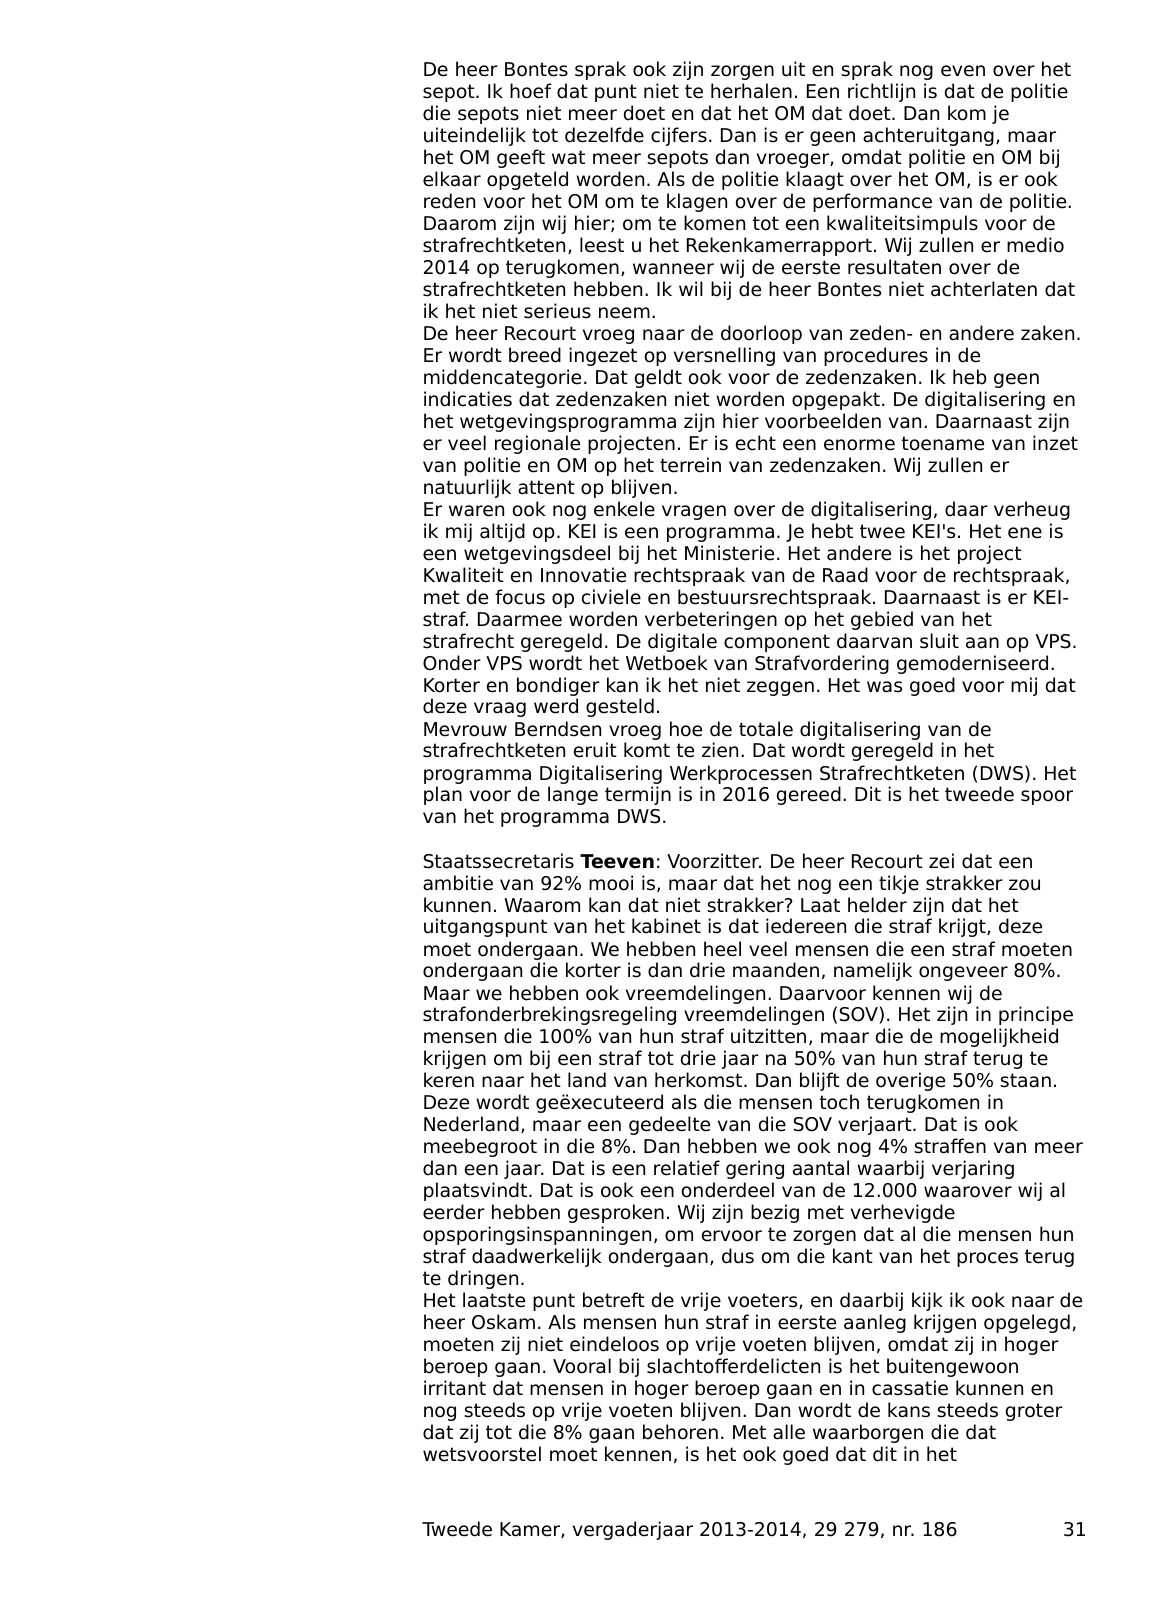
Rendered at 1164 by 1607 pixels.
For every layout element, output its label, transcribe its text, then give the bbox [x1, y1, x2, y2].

text Er waren ook nog enkele vragen over de digitalisering, daar verheug ik mij altijd op. KEI is een programma. Je hebt twee KEI's. Het ene is een wetgevingsdeel bij het Ministerie. Het andere is het project Kwaliteit en Innovatie rechtspraak van de Raad voor de rechtspraak, met de focus op civiele en bestuursrechtspraak. Daarnaast is er KEI-straf. Daarmee worden verbeteringen op het gebied van het strafrecht geregeld. De digitale component daarvan sluit aan op VPS. Onder VPS wordt het Wetboek van Strafvordering gemoderniseerd. Korter en bondiger kan ik het niet zeggen. Het was goed voor mij dat deze vraag werd gesteld. [422, 499, 1087, 718]
text Het laatste punt betreft de vrije voeters, en daarbij kijk ik ook naar de heer Oskam. Als mensen hun straf in eerste aanleg krijgen opgelegd, moeten zij niet eindeloos op vrije voeten blijven, omdat zij in hoger beroep gaan. Vooral bij slachtofferdelicten is het buitengewoon irritant dat mensen in hoger beroep gaan en in cassatie kunnen en nog steeds op vrije voeten blijven. Dan wordt de kans steeds groter dat zij tot die 8% gaan behoren. Met alle waarborgen die dat wetsvoorstel moet kennen, is het ook goed dat dit in het [422, 1290, 1087, 1466]
text De heer Recourt vroeg naar de doorloop van zeden- en andere zaken. Er wordt breed ingezet op versnelling van procedures in de middencategorie. Dat geldt ook voor de zedenzaken. Ik heb geen indicaties dat zedenzaken niet worden opgepakt. De digitalisering en het wetgevingsprogramma zijn hier voorbeelden van. Daarnaast zijn er veel regionale projecten. Er is echt een enorme toename van inzet van politie en OM op het terrein van zedenzaken. Wij zullen er natuurlijk attent op blijven. [422, 323, 1087, 499]
text Mevrouw Berndsen vroeg hoe de totale digitalisering van de strafrechtketen eruit komt te zien. Dat wordt geregeld in het programma Digitalisering Werkprocessen Strafrechtketen (DWS). Het plan voor de lange termijn is in 2016 gereed. Dit is het tweede spoor van het programma DWS. [422, 718, 1087, 828]
text Staatssecretaris Teeven: Voorzitter. De heer Recourt zei dat een ambitie van 92% mooi is, maar dat het nog een tikje strakker zou kunnen. Waarom kan dat niet strakker? Laat helder zijn dat het uitgangspunt van het kabinet is dat iedereen die straf krijgt, deze moet ondergaan. We hebben heel veel mensen die een straf moeten ondergaan die korter is dan drie maanden, namelijk ongeveer 80%. Maar we hebben ook vreemdelingen. Daarvoor kennen wij de strafonderbrekingsregeling vreemdelingen (SOV). Het zijn in principe mensen die 100% van hun straf uitzitten, maar die de mogelijkheid krijgen om bij een straf tot drie jaar na 50% van hun straf terug te keren naar het land van herkomst. Dan blijft de overige 50% staan. Deze wordt geëxecuteerd als die mensen toch terugkomen in Nederland, maar een gedeelte van die SOV verjaart. Dat is ook meebegroot in die 8%. Dan hebben we ook nog 4% straffen van meer dan een jaar. Dat is een relatief gering aantal waarbij verjaring plaatsvindt. Dat is ook een onderdeel van de 12.000 waarover wij al eerder hebben gesproken. Wij zijn bezig met verhevigde opsporingsinspanningen, om ervoor te zorgen dat al die mensen hun straf daadwerkelijk ondergaan, dus om die kant van het proces terug te dringen. [422, 851, 1087, 1290]
text De heer Bontes sprak ook zijn zorgen uit en sprak nog even over het sepot. Ik hoef dat punt niet te herhalen. Een richtlijn is dat de politie die sepots niet meer doet en dat het OM dat doet. Dan kom je uiteindelijk tot dezelfde cijfers. Dan is er geen achteruitgang, maar het OM geeft wat meer sepots dan vroeger, omdat politie en OM bij elkaar opgeteld worden. Als de politie klaagt over het OM, is er ook reden voor het OM om te klagen over de performance van de politie. Daarom zijn wij hier; om te komen tot een kwaliteitsimpuls voor de strafrechtketen, leest u het Rekenkamerrapport. Wij zullen er medio 2014 op terugkomen, wanneer wij de eerste resultaten over de strafrechtketen hebben. Ik wil bij de heer Bontes niet achterlaten dat ik het niet serieus neem. [422, 59, 1087, 323]
